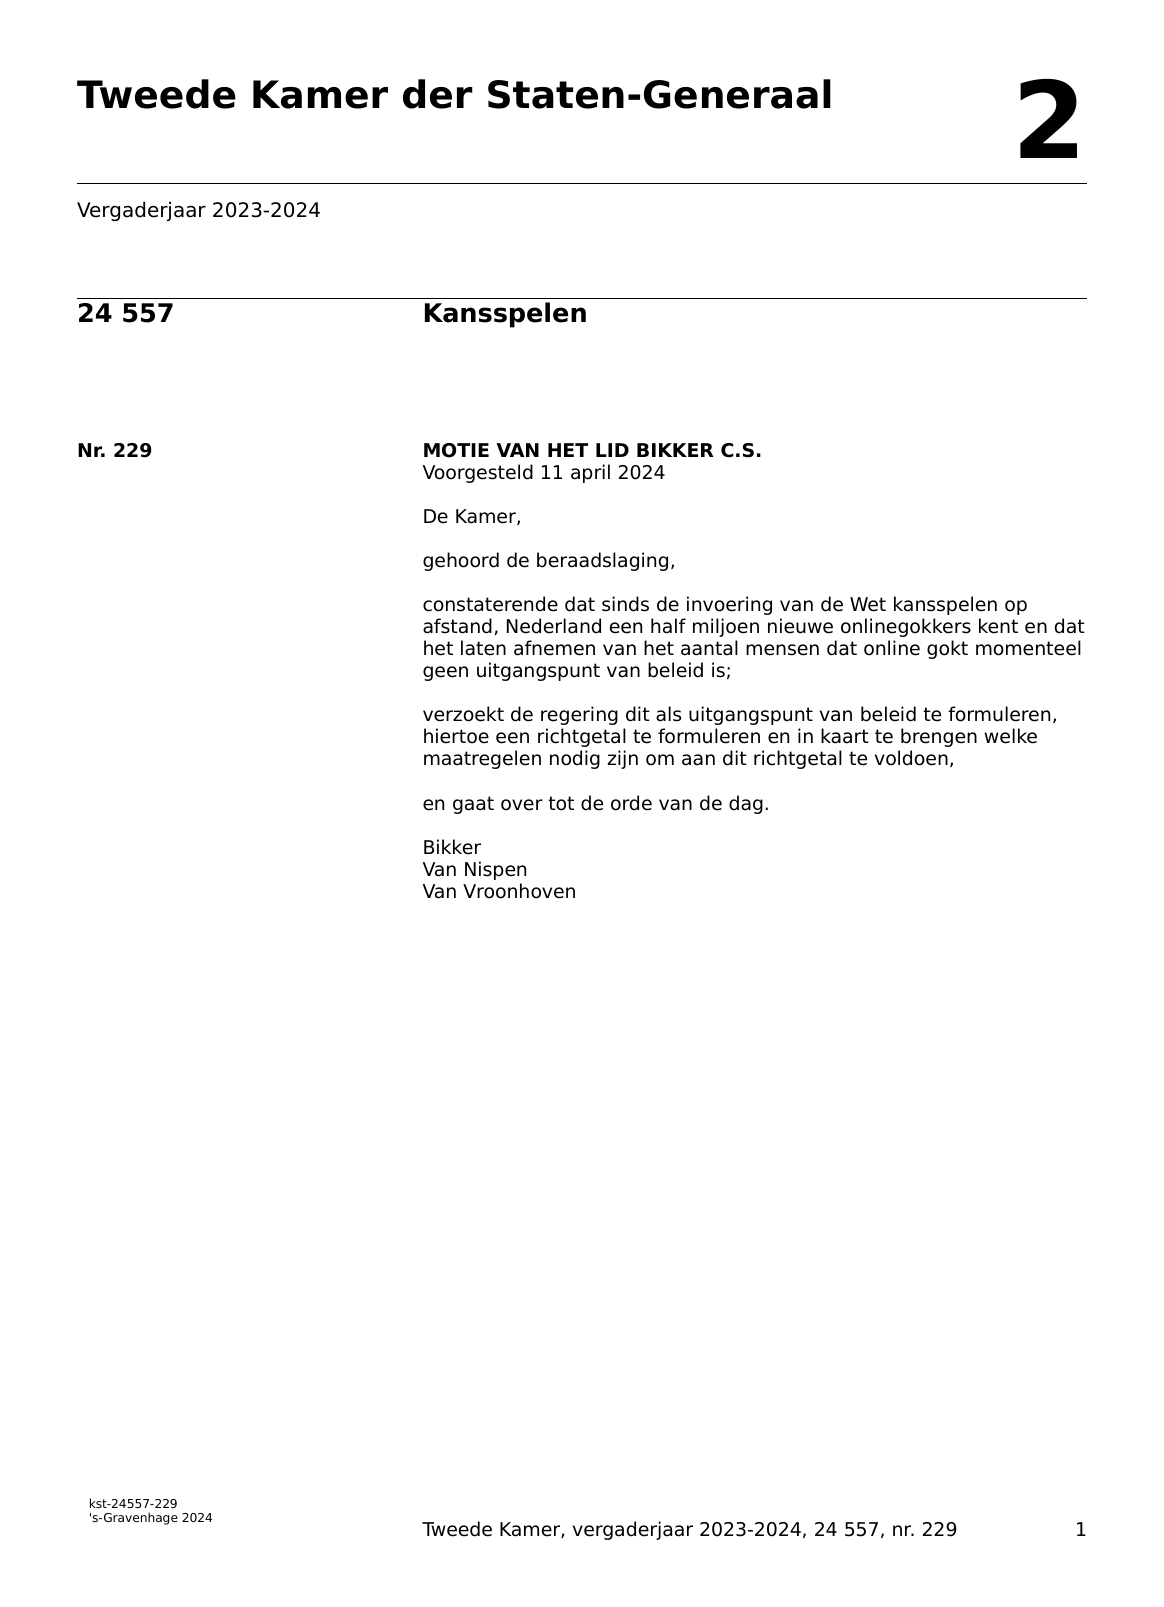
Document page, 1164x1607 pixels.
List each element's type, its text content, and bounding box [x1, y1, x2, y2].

text 's-Gravenhage 2024 [88, 1511, 323, 1525]
table_cell Vergaderjaar 2023-2024 [77, 184, 1087, 298]
subtitle Nr. 229 MOTIE VAN HET LID BIKKER C.S. [77, 440, 1087, 462]
subtitle 24 557 Kansspelen [77, 299, 1087, 329]
table_header Tweede Kamer der Staten-Generaal [77, 59, 886, 183]
text constaterende dat sinds de invoering van de Wet kansspelen op afstand, Nederland een half miljoen nieuwe onlinegokkers kent en dat het laten afnemen van het aantal mensen dat online gokt momenteel geen uitgangspunt van beleid is; [422, 594, 1087, 682]
text gehoord de beraadslaging, [422, 550, 1087, 572]
text kst-24557-229 [88, 1497, 323, 1511]
text Bikker [422, 837, 1087, 858]
text Van Vroonhoven [422, 881, 1087, 902]
text en gaat over tot de orde van de dag. [422, 792, 1087, 814]
text Voorgesteld 11 april 2024 [422, 462, 1087, 484]
table_header 2 [886, 59, 1087, 183]
text De Kamer, [422, 506, 1087, 528]
text Van Nispen [422, 858, 1087, 881]
text verzoekt de regering dit als uitgangspunt van beleid te formuleren, hiertoe een richtgetal te formuleren en in kaart te brengen welke maatregelen nodig zijn om aan dit richtgetal te voldoen, [422, 704, 1087, 770]
